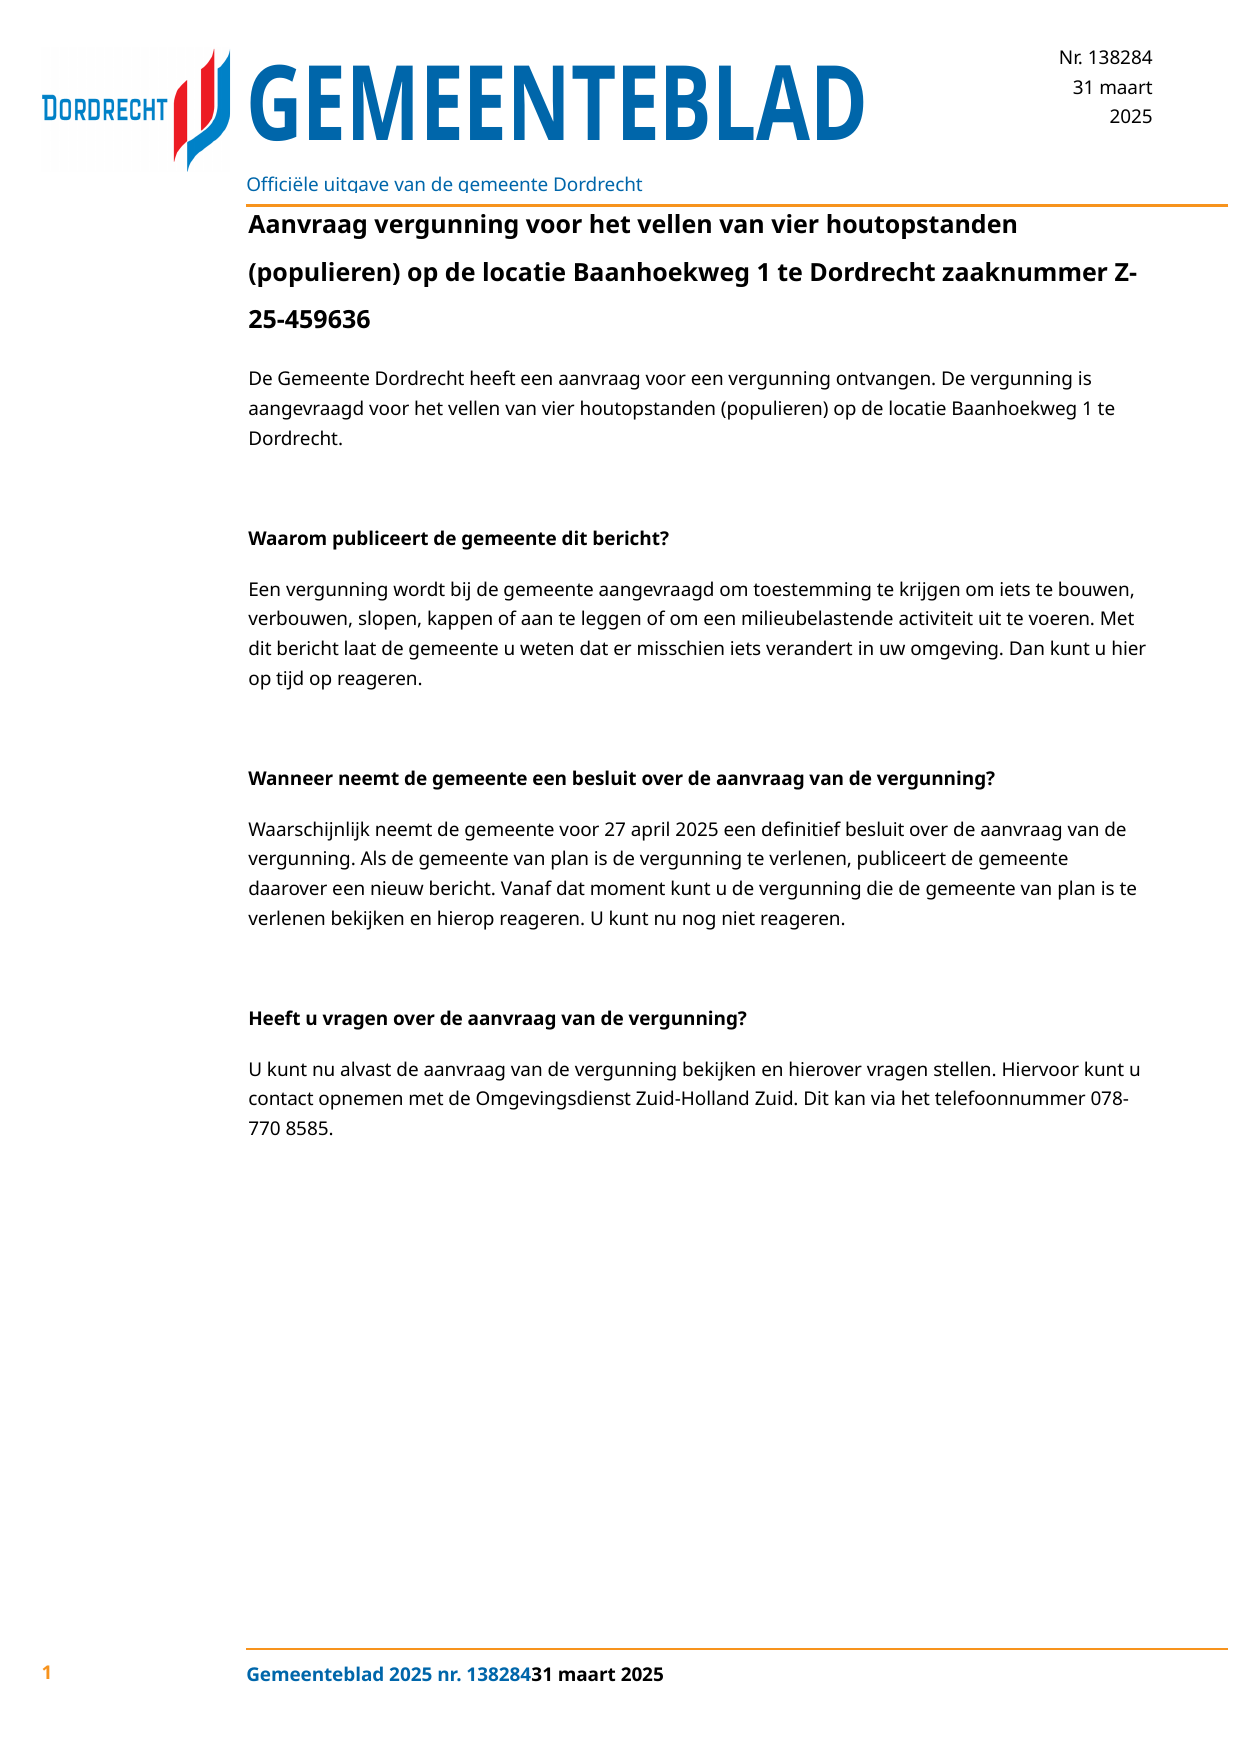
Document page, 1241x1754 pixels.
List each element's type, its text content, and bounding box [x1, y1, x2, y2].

text De Gemeente Dordrecht heeft een aanvraag voor een vergunning ontvangen. De vergunning is aangevraagd voor het vellen van vier houtopstanden (populieren) op de locatie Baanhoekweg 1 te Dordrecht. [248, 366, 1152, 450]
text Aanvraag vergunning voor het vellen van vier houtopstanden (populieren) op de locatie Baanhoekweg 1 te Dordrecht zaaknummer Z-25-459636 [248, 207, 1152, 336]
text Wanneer neemt de gemeente een besluit over de aanvraag van de vergunning? [248, 766, 1152, 791]
text Heeft u vragen over de aanvraag van de vergunning? [248, 1006, 1152, 1031]
picture [41, 47, 231, 172]
text Waarschijnlijk neemt de gemeente voor 27 april 2025 een definitief besluit over de aanvraag van de vergunning. Als de gemeente van plan is de vergunning te verlenen, publiceert de gemeente daarover een nieuw bericht. Vanaf dat moment kunt u de vergunning die de gemeente van plan is te verlenen bekijken en hierop reageren. U kunt nu nog niet reageren. [248, 816, 1152, 930]
text U kunt nu alvast de aanvraag van de vergunning bekijken en hierover vragen stellen. Hiervoor kunt u contact opnemen met de Omgevingsdienst Zuid-Holland Zuid. Dit kan via het telefoonnummer 078-770 8585. [248, 1056, 1152, 1141]
text Een vergunning wordt bij de gemeente aangevraagd om toestemming te krijgen om iets te bouwen, verbouwen, slopen, kappen of aan te leggen of om een milieubelastende activiteit uit te voeren. Met dit bericht laat de gemeente u weten dat er misschien iets verandert in uw omgeving. Dan kunt u hier op tijd op reageren. [248, 576, 1152, 690]
text Waarom publiceert de gemeente dit bericht? [248, 526, 1152, 551]
